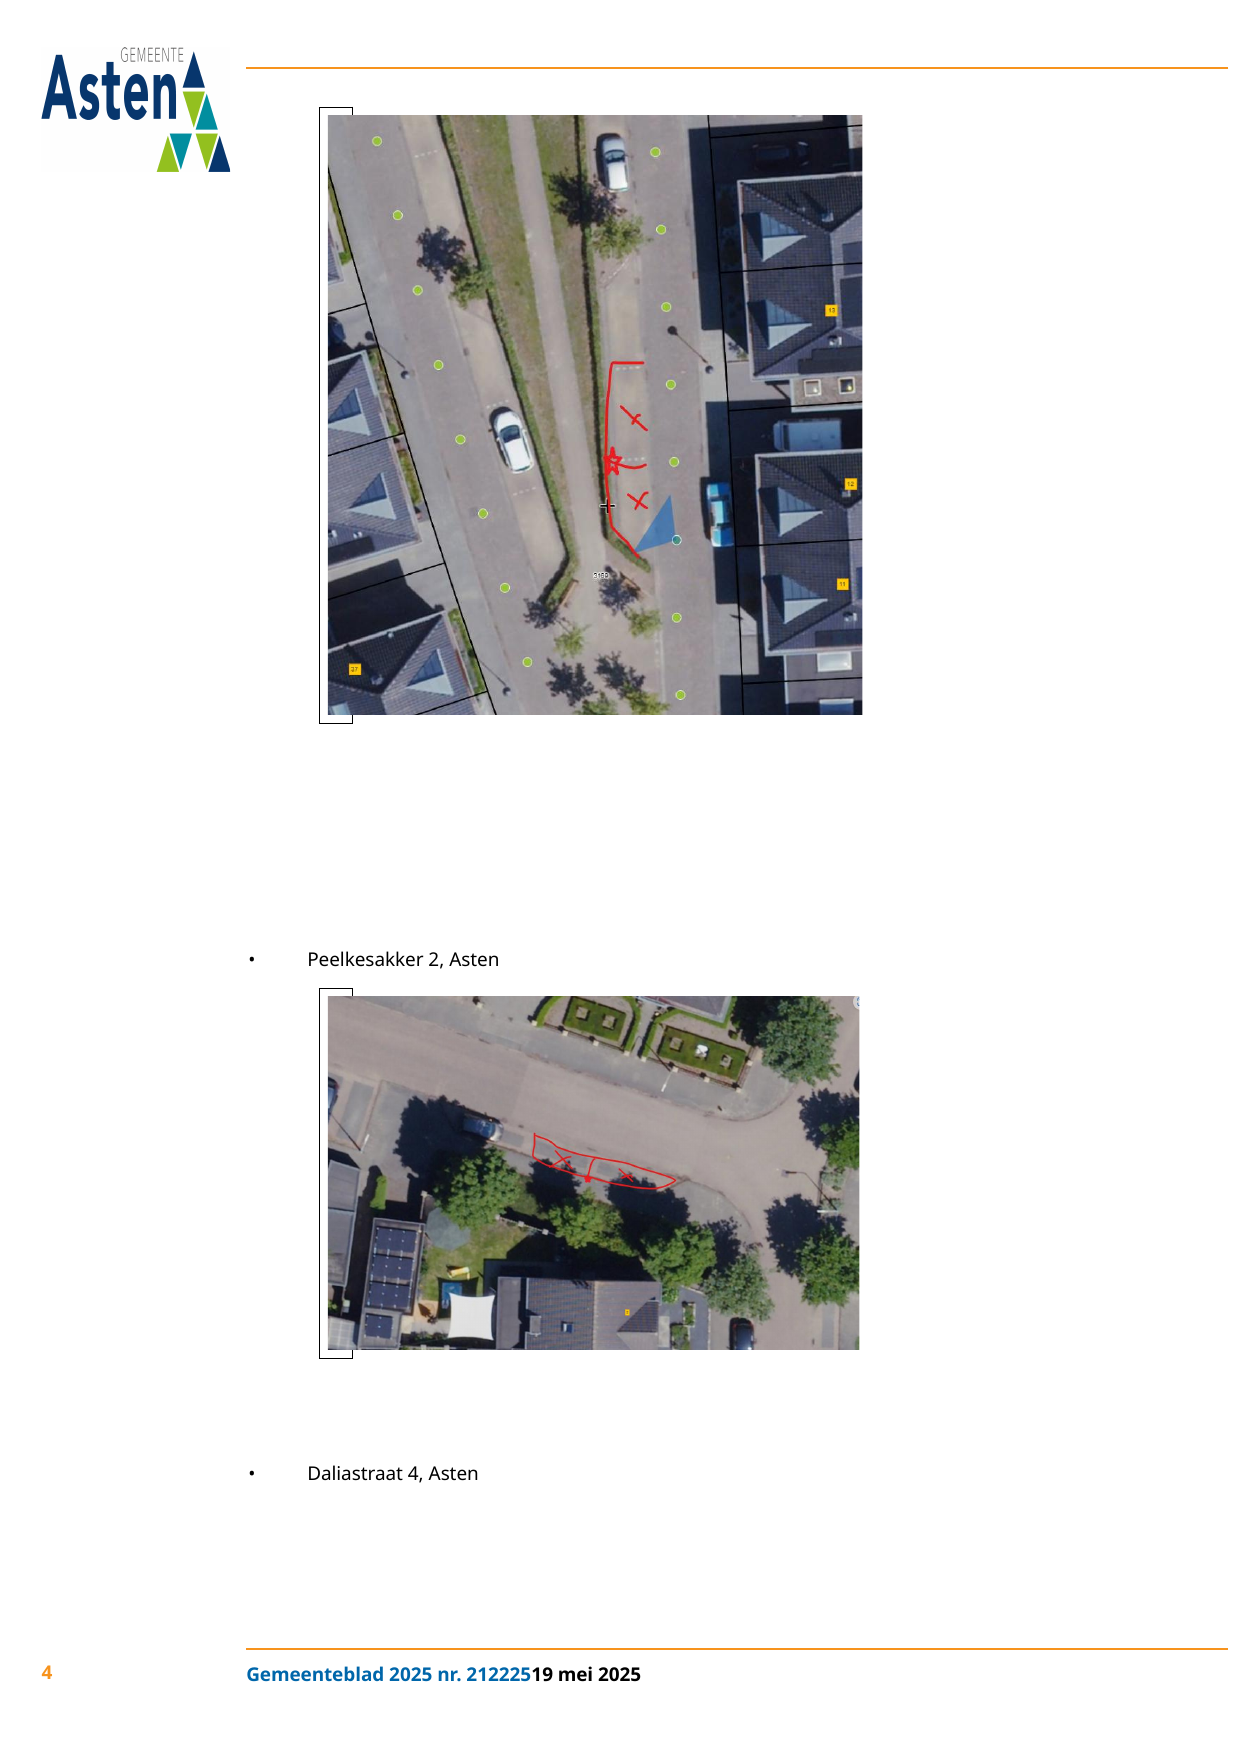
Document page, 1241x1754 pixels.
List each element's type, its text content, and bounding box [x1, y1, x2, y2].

picture [41, 47, 231, 172]
picture [327, 996, 860, 1350]
list Peelkesakker 2, Asten [248, 946, 1152, 972]
picture [327, 115, 863, 715]
list Daliastraat 4, Asten [248, 1460, 1152, 1486]
